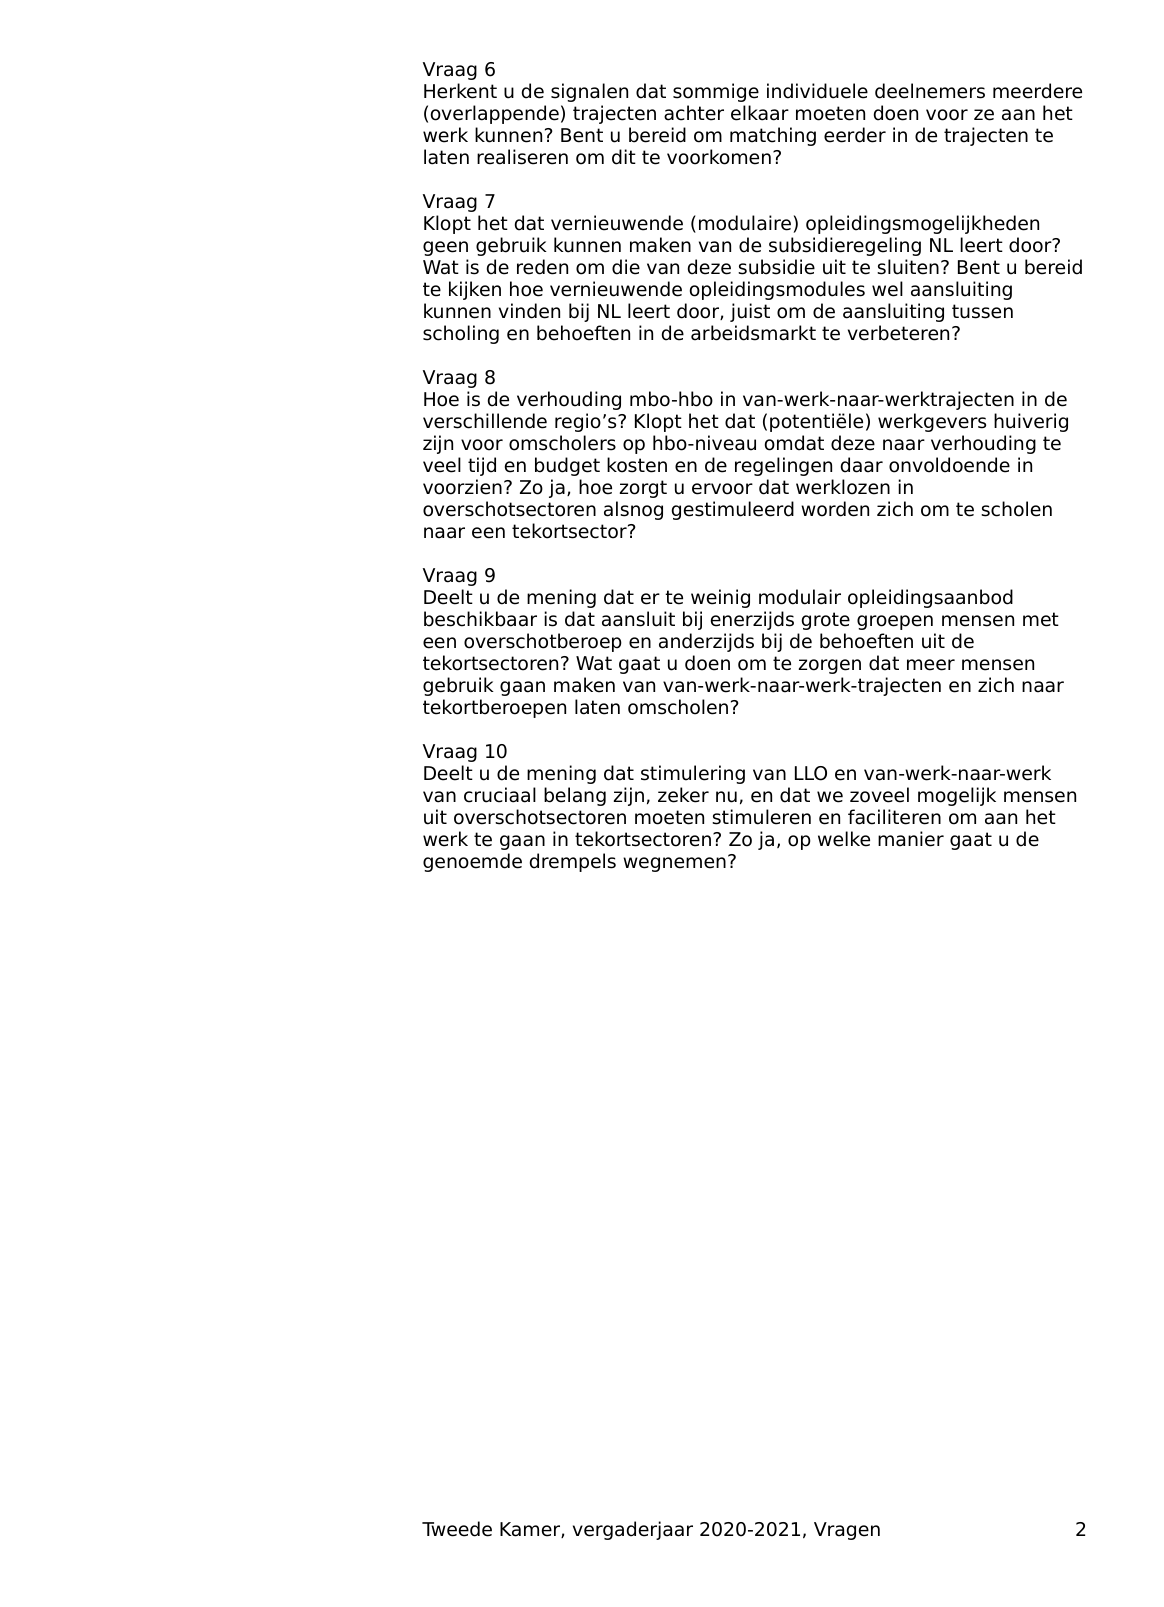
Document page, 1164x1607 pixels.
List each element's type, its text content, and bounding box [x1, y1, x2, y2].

text Klopt het dat vernieuwende (modulaire) opleidingsmogelijkheden geen gebruik kunnen maken van de subsidieregeling NL leert door? Wat is de reden om die van deze subsidie uit te sluiten? Bent u bereid te kijken hoe vernieuwende opleidingsmodules wel aansluiting kunnen vinden bij NL leert door, juist om de aansluiting tussen scholing en behoeften in de arbeidsmarkt te verbeteren? [422, 213, 1087, 345]
text Herkent u de signalen dat sommige individuele deelnemers meerdere (overlappende) trajecten achter elkaar moeten doen voor ze aan het werk kunnen? Bent u bereid om matching eerder in de trajecten te laten realiseren om dit te voorkomen? [422, 81, 1087, 169]
text Deelt u de mening dat er te weinig modulair opleidingsaanbod beschikbaar is dat aansluit bij enerzijds grote groepen mensen met een overschotberoep en anderzijds bij de behoeften uit de tekortsectoren? Wat gaat u doen om te zorgen dat meer mensen gebruik gaan maken van van-werk-naar-werk-trajecten en zich naar tekortberoepen laten omscholen? [422, 587, 1087, 719]
text Vraag 9 [422, 565, 1087, 587]
text Deelt u de mening dat stimulering van LLO en van-werk-naar-werk van cruciaal belang zijn, zeker nu, en dat we zoveel mogelijk mensen uit overschotsectoren moeten stimuleren en faciliteren om aan het werk te gaan in tekortsectoren? Zo ja, op welke manier gaat u de genoemde drempels wegnemen? [422, 763, 1087, 873]
text Vraag 6 [422, 59, 1087, 81]
text Hoe is de verhouding mbo-hbo in van-werk-naar-werktrajecten in de verschillende regio’s? Klopt het dat (potentiële) werkgevers huiverig zijn voor omscholers op hbo-niveau omdat deze naar verhouding te veel tijd en budget kosten en de regelingen daar onvoldoende in voorzien? Zo ja, hoe zorgt u ervoor dat werklozen in overschotsectoren alsnog gestimuleerd worden zich om te scholen naar een tekortsector? [422, 389, 1087, 543]
text Vraag 10 [422, 741, 1087, 763]
text Vraag 8 [422, 367, 1087, 389]
text Vraag 7 [422, 191, 1087, 213]
